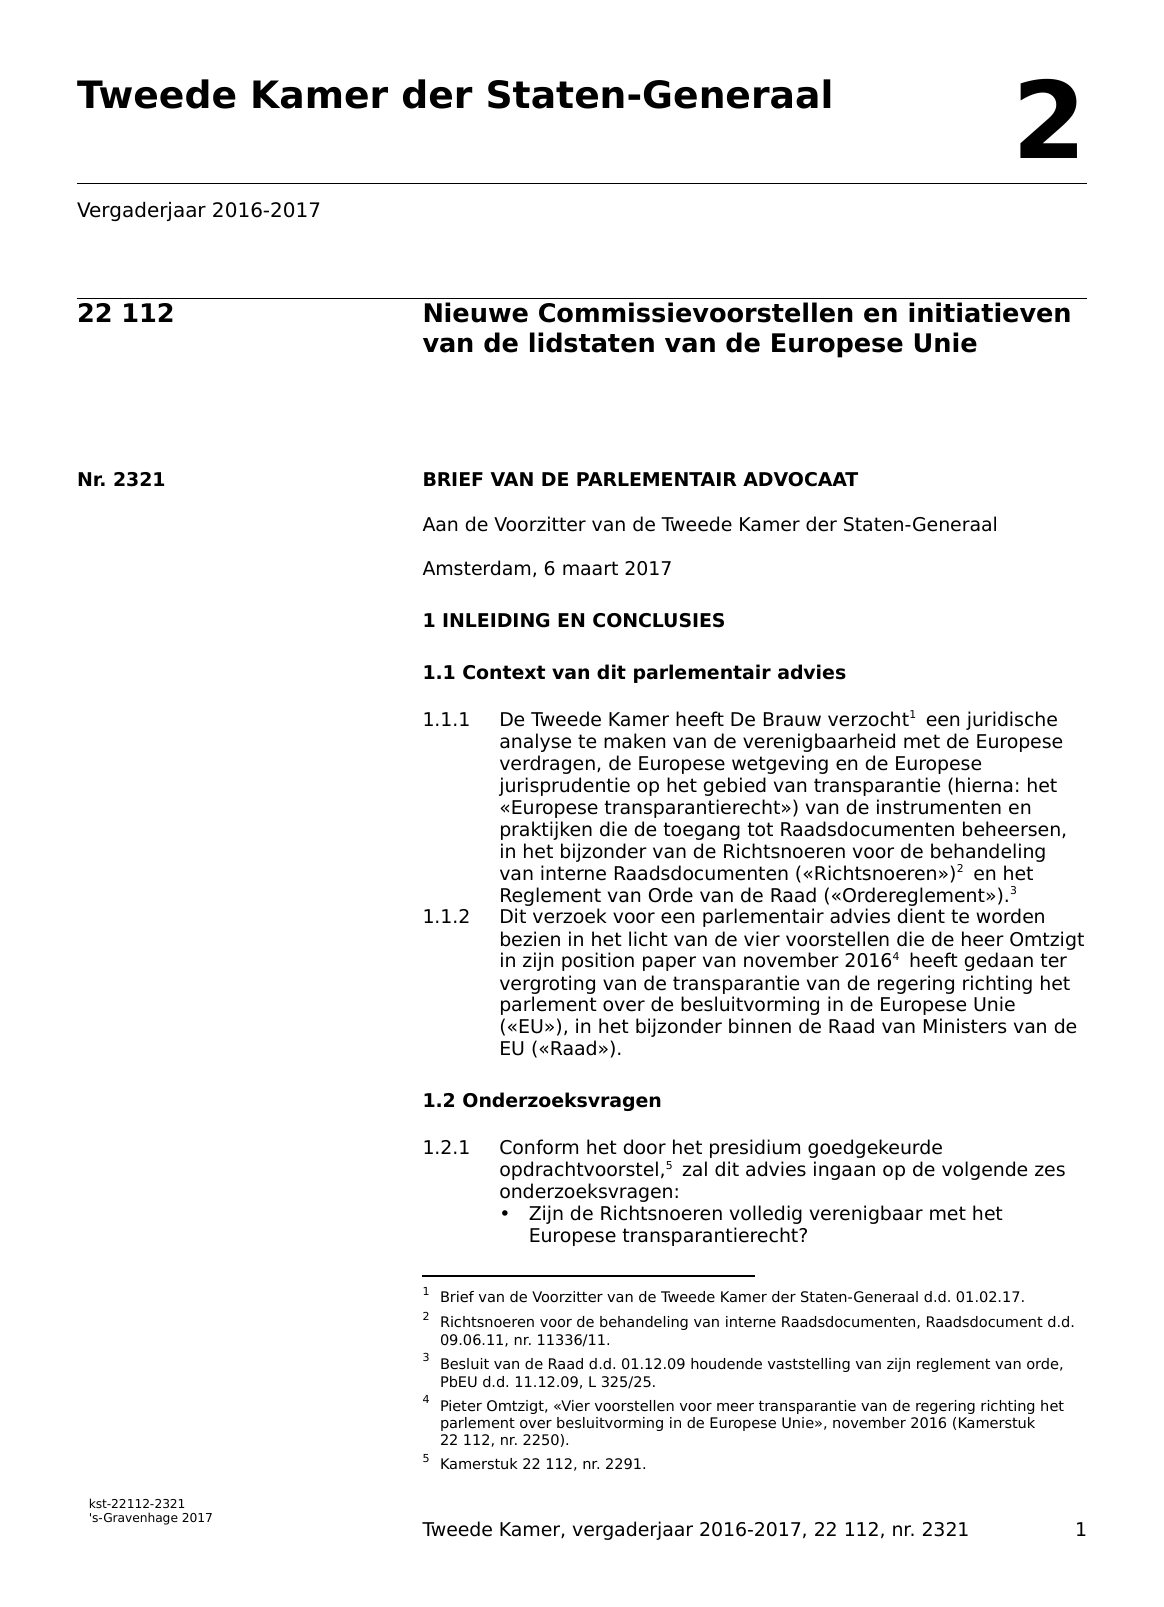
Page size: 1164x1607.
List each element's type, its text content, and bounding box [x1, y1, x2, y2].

text Kamerstuk 22 112, nr. 2291. [422, 1452, 1087, 1474]
text Pieter Omtzigt, «Vier voorstellen voor meer transparantie van de regering richting het parlement over besluitvorming in de Europese Unie», november 2016 (Kamerstuk 22 112, nr. 2250). [422, 1393, 1087, 1449]
subtitle 1 INLEIDING EN CONCLUSIES [422, 610, 1087, 632]
text 1.1.1 De Tweede Kamer heeft De Brauw verzocht een juridische analyse te maken van de verenigbaarheid met de Europese verdragen, de Europese wetgeving en de Europese jurisprudentie op het gebied van transparantie (hierna: het «Europese transparantierecht») van de instrumenten en praktijken die de toegang tot Raadsdocumenten beheersen, in het bijzonder van de Richtsnoeren voor de behandeling van interne Raadsdocumenten («Richtsnoeren») en het Reglement van Orde van de Raad («Ordereglement»). [422, 709, 1087, 906]
text Amsterdam, 6 maart 2017 [422, 558, 1087, 580]
text kst-22112-2321 [88, 1497, 323, 1511]
text Aan de Voorzitter van de Tweede Kamer der Staten-Generaal [422, 513, 1087, 536]
subtitle Nr. 2321 BRIEF VAN DE PARLEMENTAIR ADVOCAAT [77, 469, 1087, 491]
subtitle 22 112 Nieuwe Commissievoorstellen en initiatieven van de lidstaten van de Europese Unie [77, 299, 1087, 358]
text 1.2.1 Conform het door het presidium goedgekeurde opdrachtvoorstel, zal dit advies ingaan op de volgende zes onderzoeksvragen: [422, 1137, 1087, 1203]
table_header Tweede Kamer der Staten-Generaal [77, 59, 886, 183]
subtitle 1.2 Onderzoeksvragen [422, 1090, 1087, 1112]
text Richtsnoeren voor de behandeling van interne Raadsdocumenten, Raadsdocument d.d. 09.06.11, nr. 11336/11. [422, 1310, 1087, 1349]
text • Zijn de Richtsnoeren volledig verenigbaar met het Europese transparantierecht? [499, 1203, 1087, 1247]
subtitle 1.1 Context van dit parlementair advies [422, 662, 1087, 684]
table_cell Vergaderjaar 2016-2017 [77, 184, 1087, 298]
table_header 2 [886, 59, 1087, 183]
text 's-Gravenhage 2017 [88, 1511, 323, 1525]
text 1.1.2 Dit verzoek voor een parlementair advies dient te worden bezien in het licht van de vier voorstellen die de heer Omtzigt in zijn position paper van november 2016 heeft gedaan ter vergroting van de transparantie van de regering richting het parlement over de besluitvorming in de Europese Unie («EU»), in het bijzonder binnen de Raad van Ministers van de EU («Raad»). [422, 906, 1087, 1060]
text Besluit van de Raad d.d. 01.12.09 houdende vaststelling van zijn reglement van orde, PbEU d.d. 11.12.09, L 325/25. [422, 1352, 1087, 1391]
text Brief van de Voorzitter van de Tweede Kamer der Staten-Generaal d.d. 01.02.17. [422, 1285, 1087, 1307]
